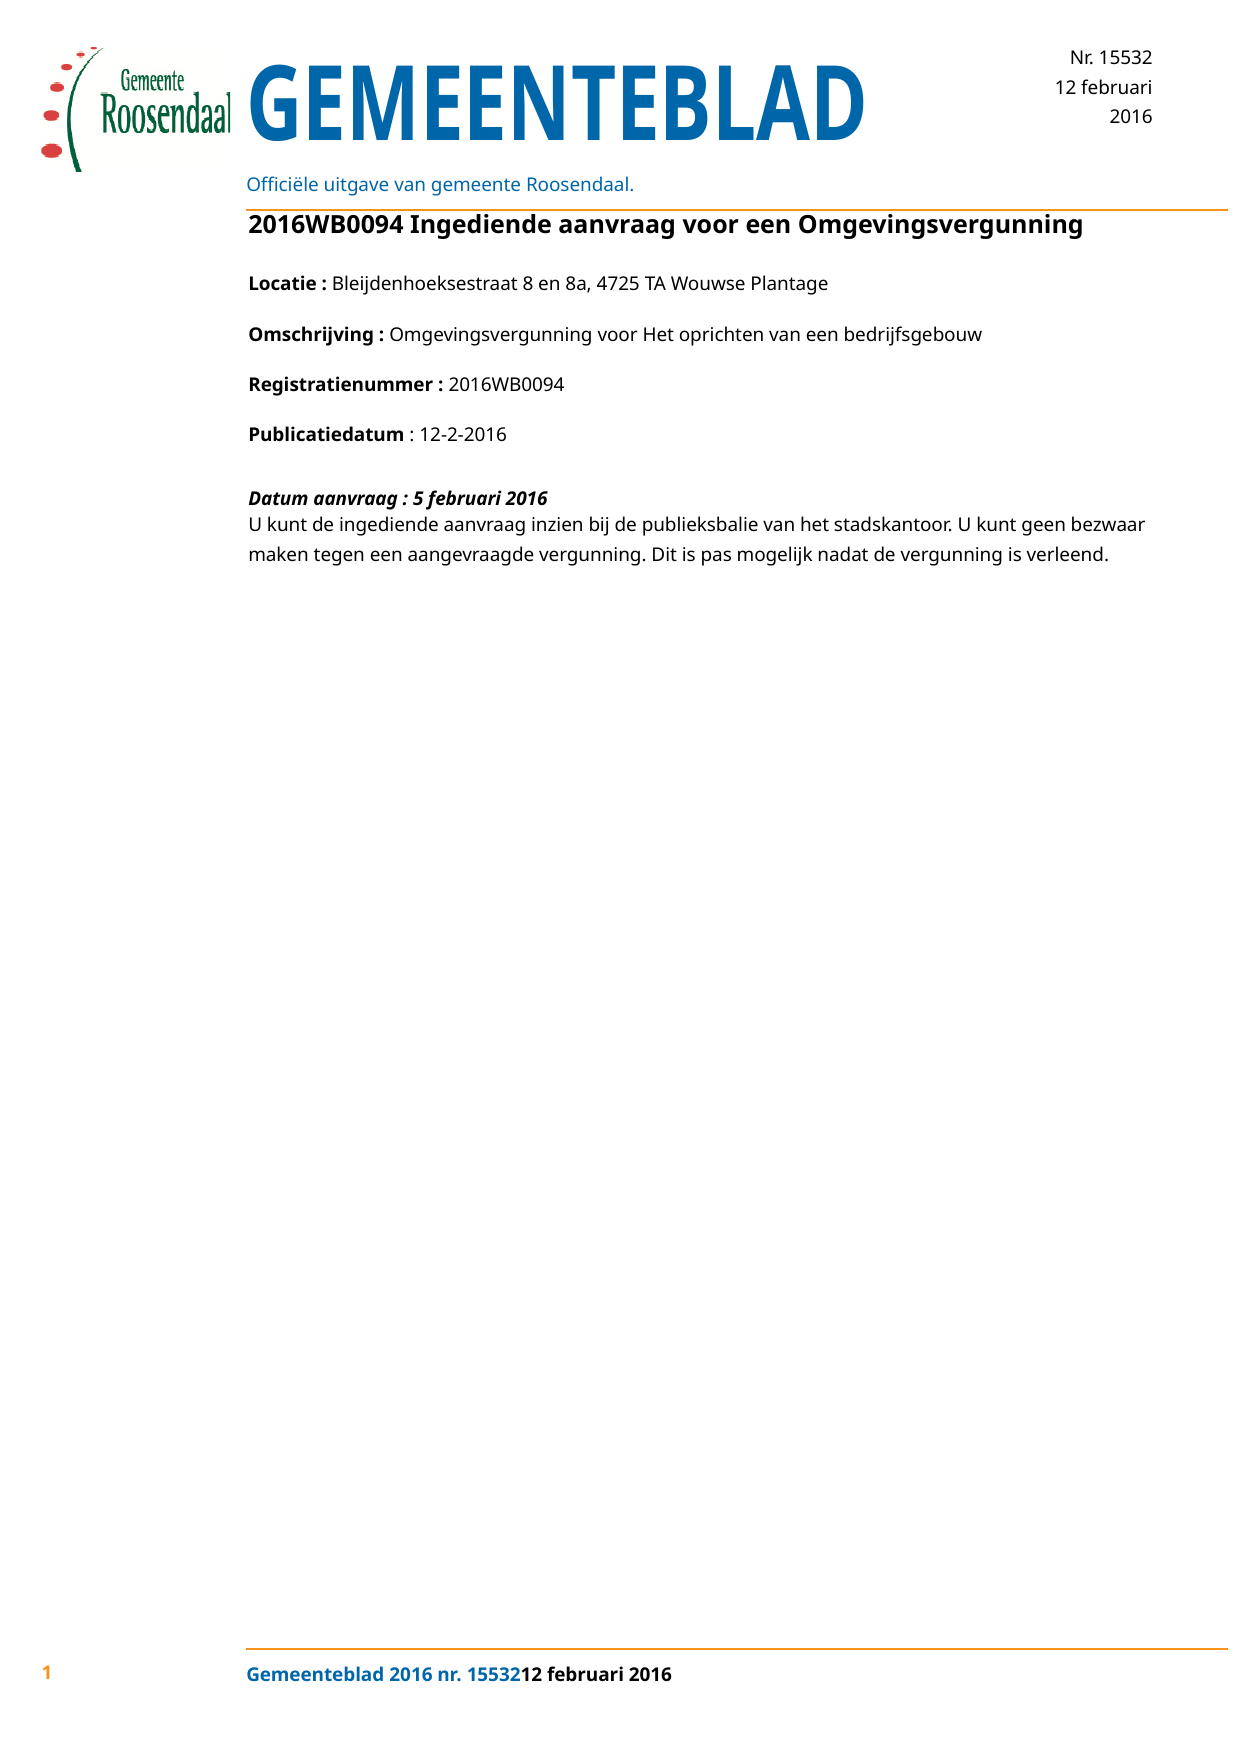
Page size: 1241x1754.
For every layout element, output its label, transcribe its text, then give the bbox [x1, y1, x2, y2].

text Omschrijving : Omgevingsvergunning voor Het oprichten van een bedrijfsgebouw [248, 321, 1152, 346]
picture [41, 47, 231, 172]
text Datum aanvraag : 5 februari 2016 [248, 486, 1152, 511]
text 2016WB0094 Ingediende aanvraag voor een Omgevingsvergunning [248, 211, 1152, 241]
text U kunt de ingediende aanvraag inzien bij de publieksbalie van het stadskantoor. U kunt geen bezwaar maken tegen een aangevraagde vergunning. Dit is pas mogelijk nadat de vergunning is verleend. [248, 511, 1152, 567]
text Registratienummer : 2016WB0094 [248, 371, 1152, 397]
text Publicatiedatum : 12-2-2016 [248, 422, 1152, 447]
text Locatie : Bleijdenhoeksestraat 8 en 8a, 4725 TA Wouwse Plantage [248, 270, 1152, 296]
